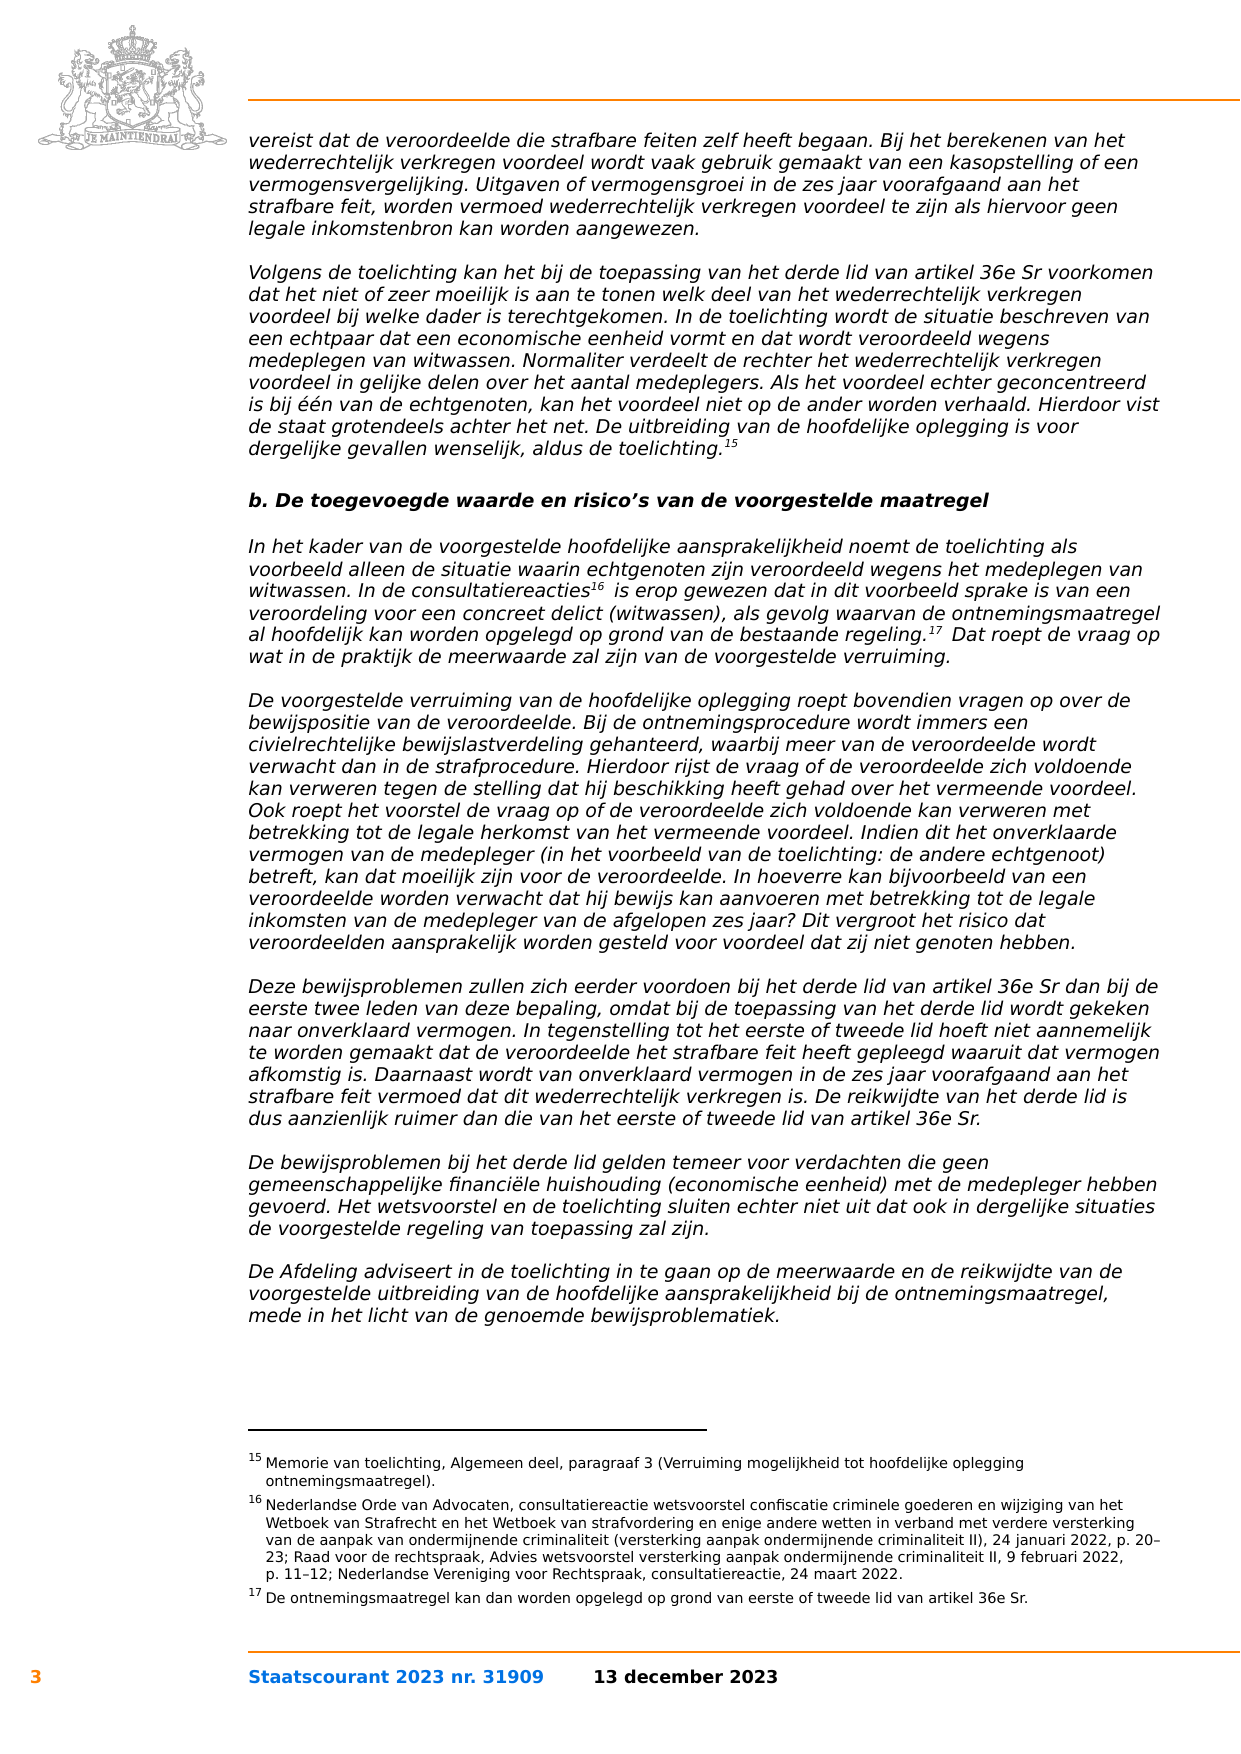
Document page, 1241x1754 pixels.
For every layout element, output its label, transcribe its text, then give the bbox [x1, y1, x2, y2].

subtitle b. De toegevoegde waarde en risico’s van de voorgestelde maatregel [248, 489, 1163, 511]
text De bewijsproblemen bij het derde lid gelden temeer voor verdachten die geen gemeenschappelijke financiële huishouding (economische eenheid) met de medepleger hebben gevoerd. Het wetsvoorstel en de toelichting sluiten echter niet uit dat ook in dergelijke situaties de voorgestelde regeling van toepassing zal zijn. [248, 1152, 1163, 1239]
text Nederlandse Orde van Advocaten, consultatiereactie wetsvoorstel confiscatie criminele goederen en wijziging van het Wetboek van Strafrecht en het Wetboek van strafvordering en enige andere wetten in verband met verdere versterking van de aanpak van ondermijnende criminaliteit (versterking aanpak ondermijnende criminaliteit II), 24 januari 2022, p. 20–23; Raad voor de rechtspraak, Advies wetsvoorstel versterking aanpak ondermijnende criminaliteit II, 9 februari 2022, p. 11–12; Nederlandse Vereniging voor Rechtspraak, consultatiereactie, 24 maart 2022. [248, 1493, 1163, 1583]
text In het kader van de voorgestelde hoofdelijke aansprakelijkheid noemt de toelichting als voorbeeld alleen de situatie waarin echtgenoten zijn veroordeeld wegens het medeplegen van witwassen. In de consultatiereacties is erop gewezen dat in dit voorbeeld sprake is van een veroordeling voor een concreet delict (witwassen), als gevolg waarvan de ontnemingsmaatregel al hoofdelijk kan worden opgelegd op grond van de bestaande regeling. Dat roept de vraag op wat in de praktijk de meerwaarde zal zijn van de voorgestelde verruiming. [248, 536, 1163, 668]
text De voorgestelde verruiming van de hoofdelijke oplegging roept bovendien vragen op over de bewijspositie van de veroordeelde. Bij de ontnemingsprocedure wordt immers een civielrechtelijke bewijslastverdeling gehanteerd, waarbij meer van de veroordeelde wordt verwacht dan in de strafprocedure. Hierdoor rijst de vraag of de veroordeelde zich voldoende kan verweren tegen de stelling dat hij beschikking heeft gehad over het vermeende voordeel. Ook roept het voorstel de vraag op of de veroordeelde zich voldoende kan verweren met betrekking tot de legale herkomst van het vermeende voordeel. Indien dit het onverklaarde vermogen van de medepleger (in het voorbeeld van de toelichting: de andere echtgenoot) betreft, kan dat moeilijk zijn voor de veroordeelde. In hoeverre kan bijvoorbeeld van een veroordeelde worden verwacht dat hij bewijs kan aanvoeren met betrekking tot de legale inkomsten van de medepleger van de afgelopen zes jaar? Dit vergroot het risico dat veroordeelden aansprakelijk worden gesteld voor voordeel dat zij niet genoten hebben. [248, 690, 1163, 954]
text De Afdeling adviseert in de toelichting in te gaan op de meerwaarde en de reikwijdte van de voorgestelde uitbreiding van de hoofdelijke aansprakelijkheid bij de ontnemingsmaatregel, mede in het licht van de genoemde bewijsproblematiek. [248, 1261, 1163, 1327]
picture [38, 25, 227, 150]
text Memorie van toelichting, Algemeen deel, paragraaf 3 (Verruiming mogelijkheid tot hoofdelijke oplegging ontnemingsmaatregel). [248, 1451, 1163, 1490]
text Deze bewijsproblemen zullen zich eerder voordoen bij het derde lid van artikel 36e Sr dan bij de eerste twee leden van deze bepaling, omdat bij de toepassing van het derde lid wordt gekeken naar onverklaard vermogen. In tegenstelling tot het eerste of tweede lid hoeft niet aannemelijk te worden gemaakt dat de veroordeelde het strafbare feit heeft gepleegd waaruit dat vermogen afkomstig is. Daarnaast wordt van onverklaard vermogen in de zes jaar voorafgaand aan het strafbare feit vermoed dat dit wederrechtelijk verkregen is. De reikwijdte van het derde lid is dus aanzienlijk ruimer dan die van het eerste of tweede lid van artikel 36e Sr. [248, 976, 1163, 1130]
text vereist dat de veroordeelde die strafbare feiten zelf heeft begaan. Bij het berekenen van het wederrechtelijk verkregen voordeel wordt vaak gebruik gemaakt van een kasopstelling of een vermogensvergelijking. Uitgaven of vermogensgroei in de zes jaar voorafgaand aan het strafbare feit, worden vermoed wederrechtelijk verkregen voordeel te zijn als hiervoor geen legale inkomstenbron kan worden aangewezen. [248, 130, 1163, 240]
text Volgens de toelichting kan het bij de toepassing van het derde lid van artikel 36e Sr voorkomen dat het niet of zeer moeilijk is aan te tonen welk deel van het wederrechtelijk verkregen voordeel bij welke dader is terechtgekomen. In de toelichting wordt de situatie beschreven van een echtpaar dat een economische eenheid vormt en dat wordt veroordeeld wegens medeplegen van witwassen. Normaliter verdeelt de rechter het wederrechtelijk verkregen voordeel in gelijke delen over het aantal medeplegers. Als het voordeel echter geconcentreerd is bij één van de echtgenoten, kan het voordeel niet op de ander worden verhaald. Hierdoor vist de staat grotendeels achter het net. De uitbreiding van de hoofdelijke oplegging is voor dergelijke gevallen wenselijk, aldus de toelichting. [248, 262, 1163, 459]
text De ontnemingsmaatregel kan dan worden opgelegd op grond van eerste of tweede lid van artikel 36e Sr. [248, 1586, 1163, 1608]
